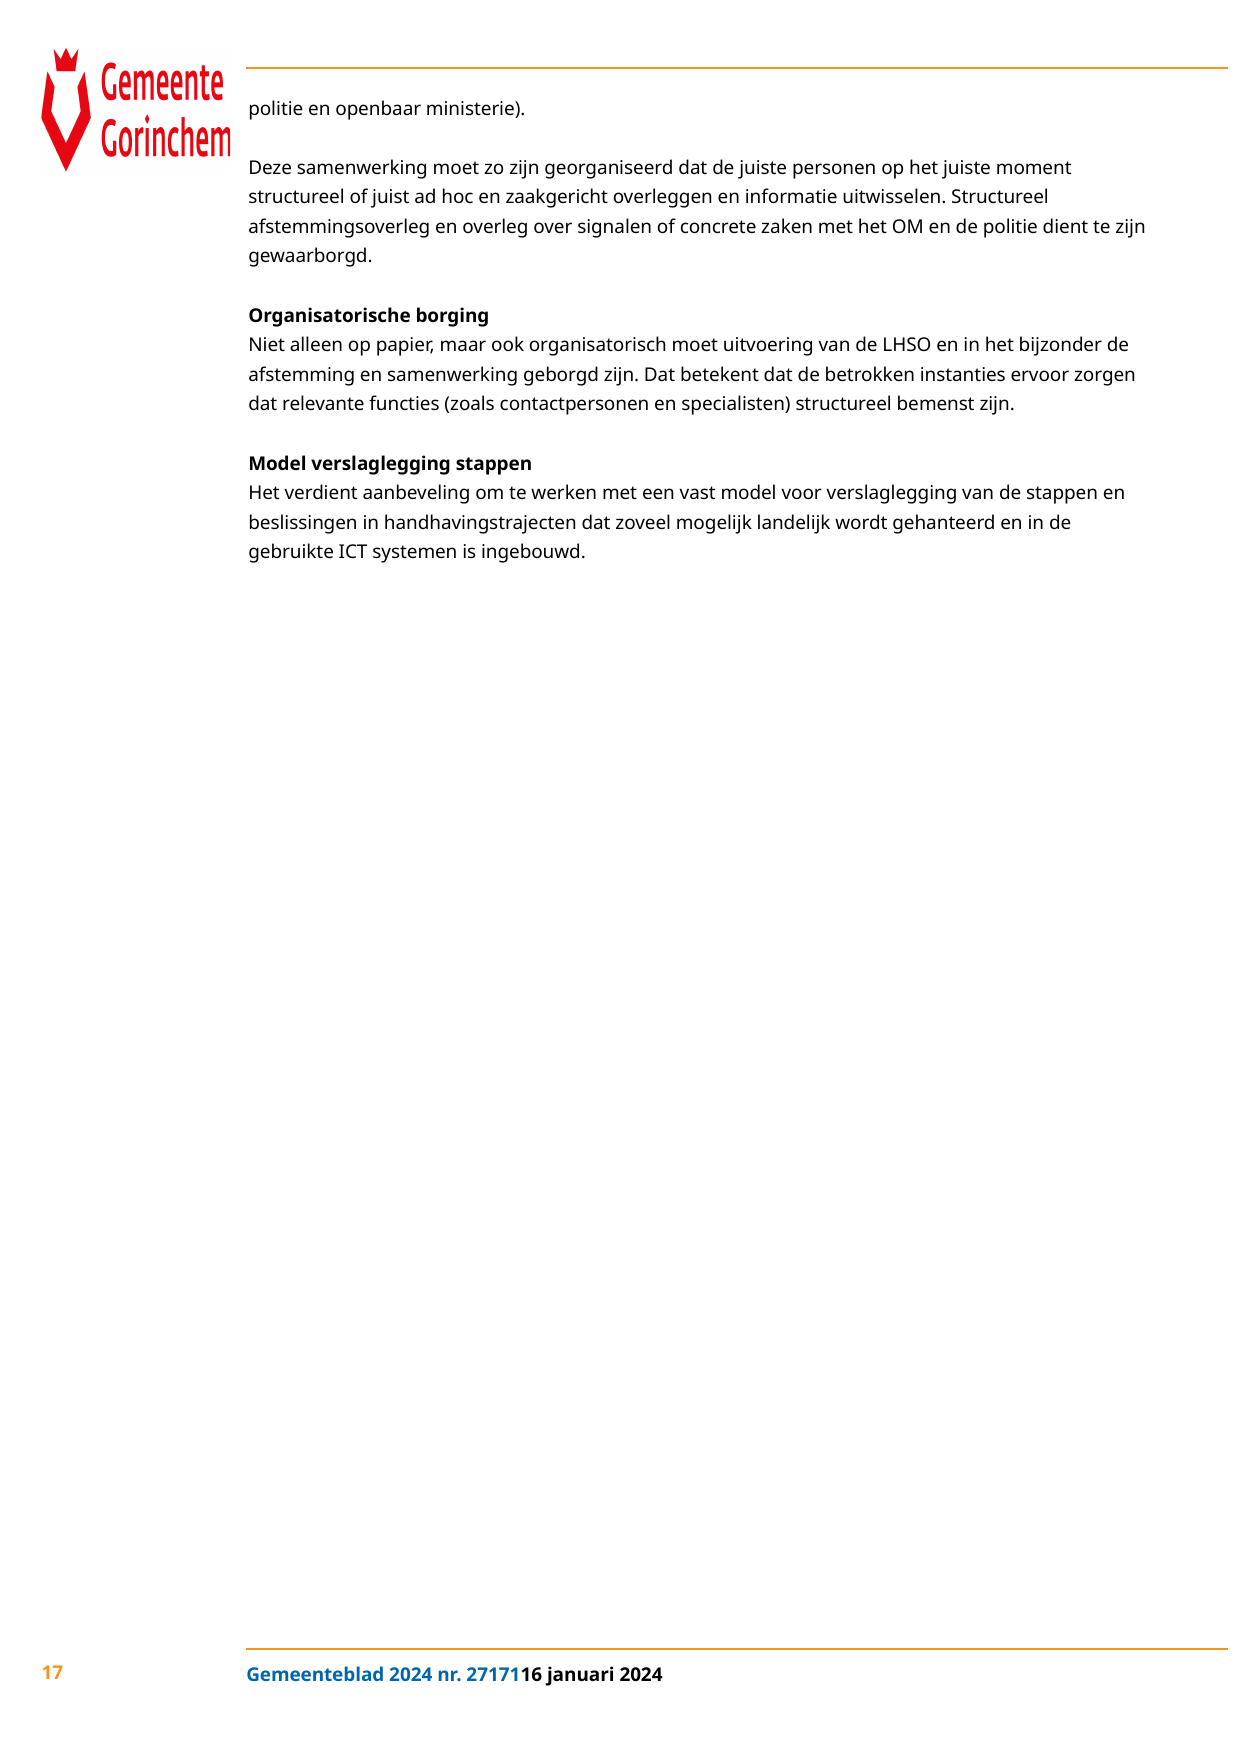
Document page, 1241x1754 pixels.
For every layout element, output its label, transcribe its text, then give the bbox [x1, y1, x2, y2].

text Model verslaglegging stappen [248, 450, 1152, 476]
text politie en openbaar ministerie). [248, 95, 1152, 121]
text Organisatorische borging [248, 302, 1152, 328]
text Het verdient aanbeveling om te werken met een vast model voor verslaglegging van de stappen en beslissingen in handhavingstrajecten dat zoveel mogelijk landelijk wordt gehanteerd en in de gebruikte ICT systemen is ingebouwd. [248, 479, 1152, 564]
text Niet alleen op papier, maar ook organisatorisch moet uitvoering van de LHSO en in het bijzonder de afstemming en samenwerking geborgd zijn. Dat betekent dat de betrokken instanties ervoor zorgen dat relevante functies (zoals contactpersonen en specialisten) structureel bemenst zijn. [248, 331, 1152, 416]
picture [41, 47, 231, 172]
text Deze samenwerking moet zo zijn georganiseerd dat de juiste personen op het juiste moment structureel of juist ad hoc en zaakgericht overleggen en informatie uitwisselen. Structureel afstemmingsoverleg en overleg over signalen of concrete zaken met het OM en de politie dient te zijn gewaarborgd. [248, 154, 1152, 268]
